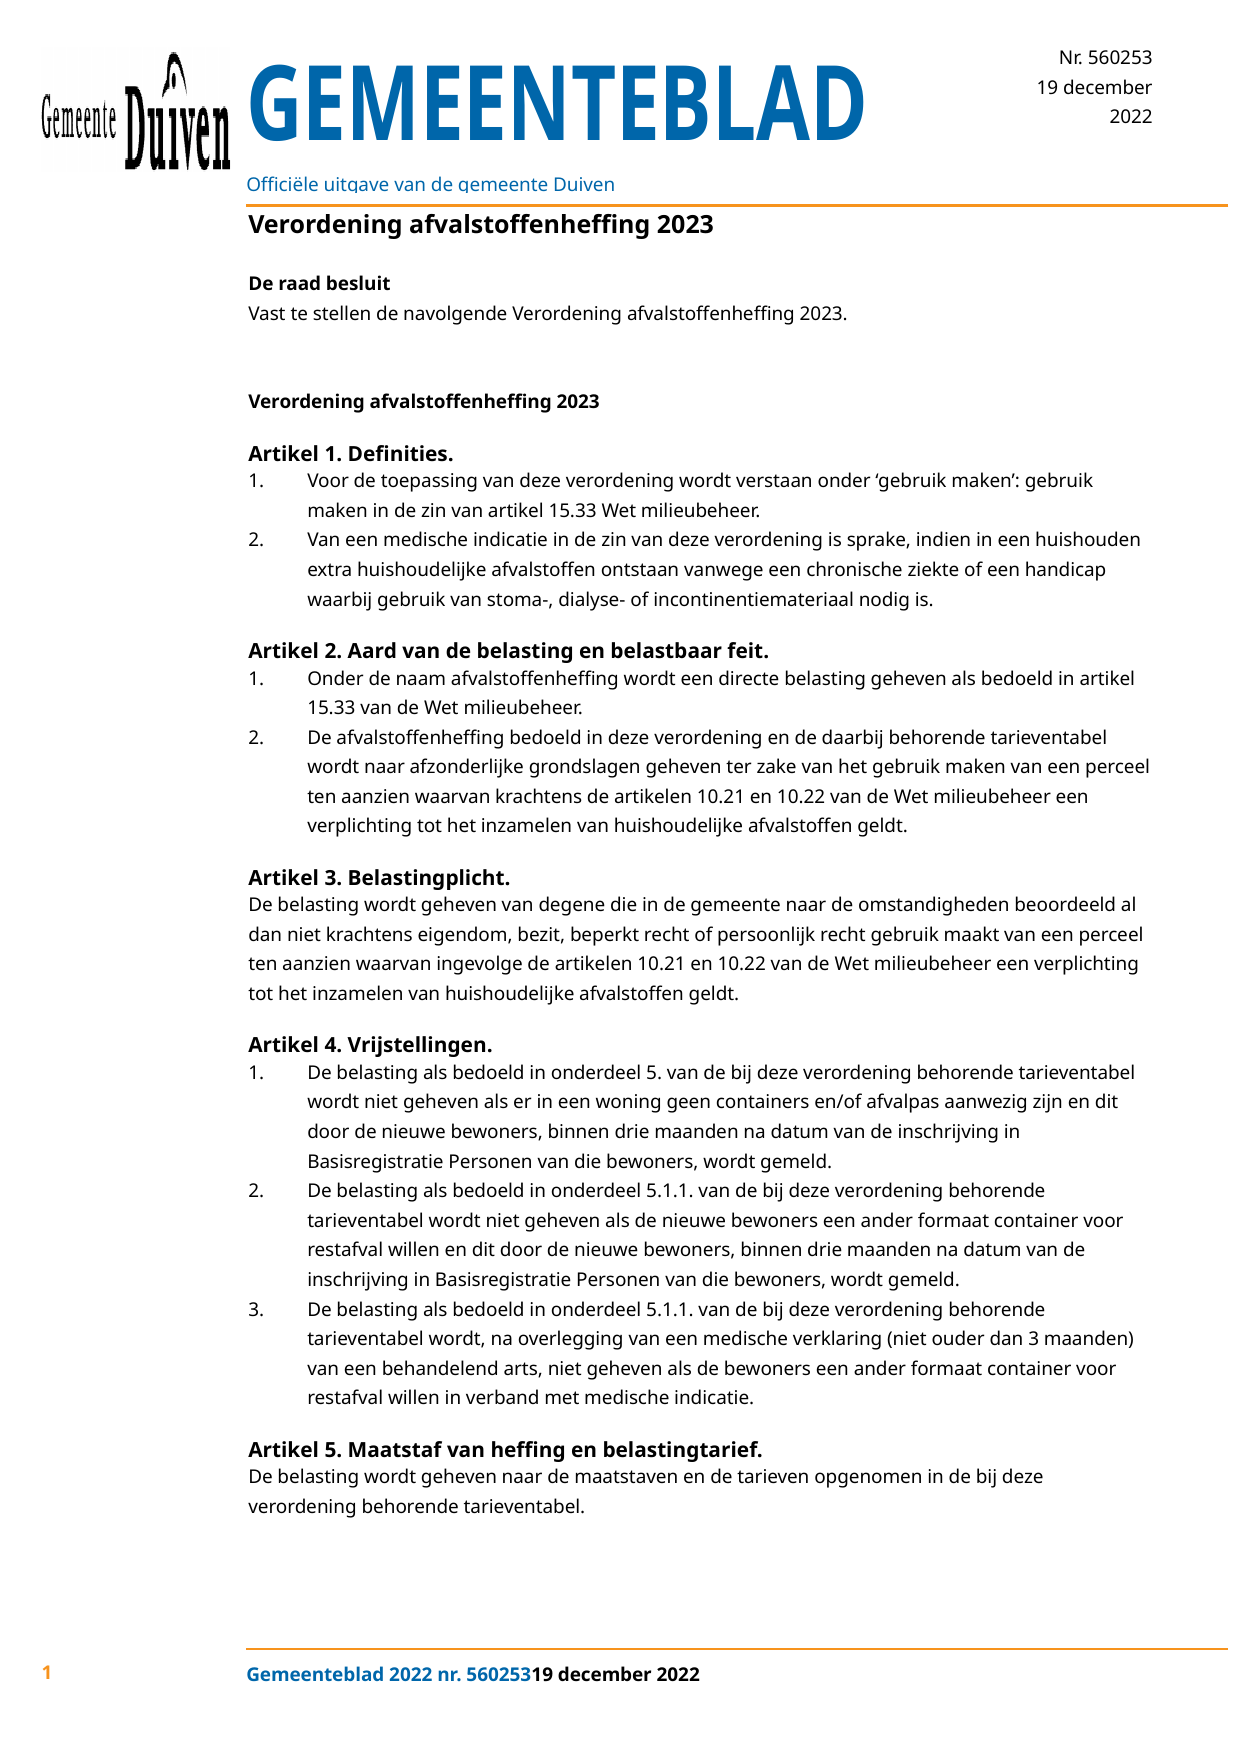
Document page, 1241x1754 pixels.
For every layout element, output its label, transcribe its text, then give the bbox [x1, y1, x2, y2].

text Artikel 5. Maatstaf van heffing en belastingtarief. [248, 1435, 1152, 1463]
text Verordening afvalstoffenheffing 2023 [248, 389, 1152, 414]
list De afvalstoffenheffing bedoeld in deze verordening en de daarbij behorende tarieventabel wordt naar afzonderlijke grondslagen geheven ter zake van het gebruik maken van een perceel ten aanzien waarvan krachtens de artikelen 10.21 en 10.22 van de Wet milieubeheer een verplichting tot het inzamelen van huishoudelijke afvalstoffen geldt. [248, 724, 1152, 838]
list Onder de naam afvalstoffenheffing wordt een directe belasting geheven als bedoeld in artikel 15.33 van de Wet milieubeheer. [248, 665, 1152, 720]
list De belasting als bedoeld in onderdeel 5. van de bij deze verordening behorende tarieventabel wordt niet geheven als er in een woning geen containers en/of afvalpas aanwezig zijn en dit door de nieuwe bewoners, binnen drie maanden na datum van de inschrijving in Basisregistratie Personen van die bewoners, wordt gemeld. [248, 1059, 1152, 1173]
text Artikel 2. Aard van de belasting en belastbaar feit. [248, 636, 1152, 665]
list Voor de toepassing van deze verordening wordt verstaan onder ‘gebruik maken’: gebruik maken in de zin van artikel 15.33 Wet milieubeheer. [248, 467, 1152, 523]
text De belasting wordt geheven naar de maatstaven en de tarieven opgenomen in de bij deze verordening behorende tarieventabel. [248, 1463, 1152, 1519]
text Vast te stellen de navolgende Verordening afvalstoffenheffing 2023. [248, 300, 1152, 326]
text Artikel 3. Belastingplicht. [248, 863, 1152, 891]
text Artikel 1. Definities. [248, 439, 1152, 467]
list Van een medische indicatie in de zin van deze verordening is sprake, indien in een huishouden extra huishoudelijke afvalstoffen ontstaan vanwege een chronische ziekte of een handicap waarbij gebruik van stoma-, dialyse- of incontinentiemateriaal nodig is. [248, 527, 1152, 612]
text Artikel 4. Vrijstellingen. [248, 1031, 1152, 1059]
list De belasting als bedoeld in onderdeel 5.1.1. van de bij deze verordening behorende tarieventabel wordt, na overlegging van een medische verklaring (niet ouder dan 3 maanden) van een behandelend arts, niet geheven als de bewoners een ander formaat container voor restafval willen in verband met medische indicatie. [248, 1296, 1152, 1410]
list De belasting als bedoeld in onderdeel 5.1.1. van de bij deze verordening behorende tarieventabel wordt niet geheven als de nieuwe bewoners een ander formaat container voor restafval willen en dit door de nieuwe bewoners, binnen drie maanden na datum van de inschrijving in Basisregistratie Personen van die bewoners, wordt gemeld. [248, 1177, 1152, 1292]
text De belasting wordt geheven van degene die in de gemeente naar de omstandigheden beoordeeld al dan niet krachtens eigendom, bezit, beperkt recht of persoonlijk recht gebruik maakt van een perceel ten aanzien waarvan ingevolge de artikelen 10.21 en 10.22 van de Wet milieubeheer een verplichting tot het inzamelen van huishoudelijke afvalstoffen geldt. [248, 891, 1152, 1006]
text De raad besluit [248, 270, 1152, 296]
picture [41, 47, 231, 172]
text Verordening afvalstoffenheffing 2023 [248, 207, 1152, 241]
